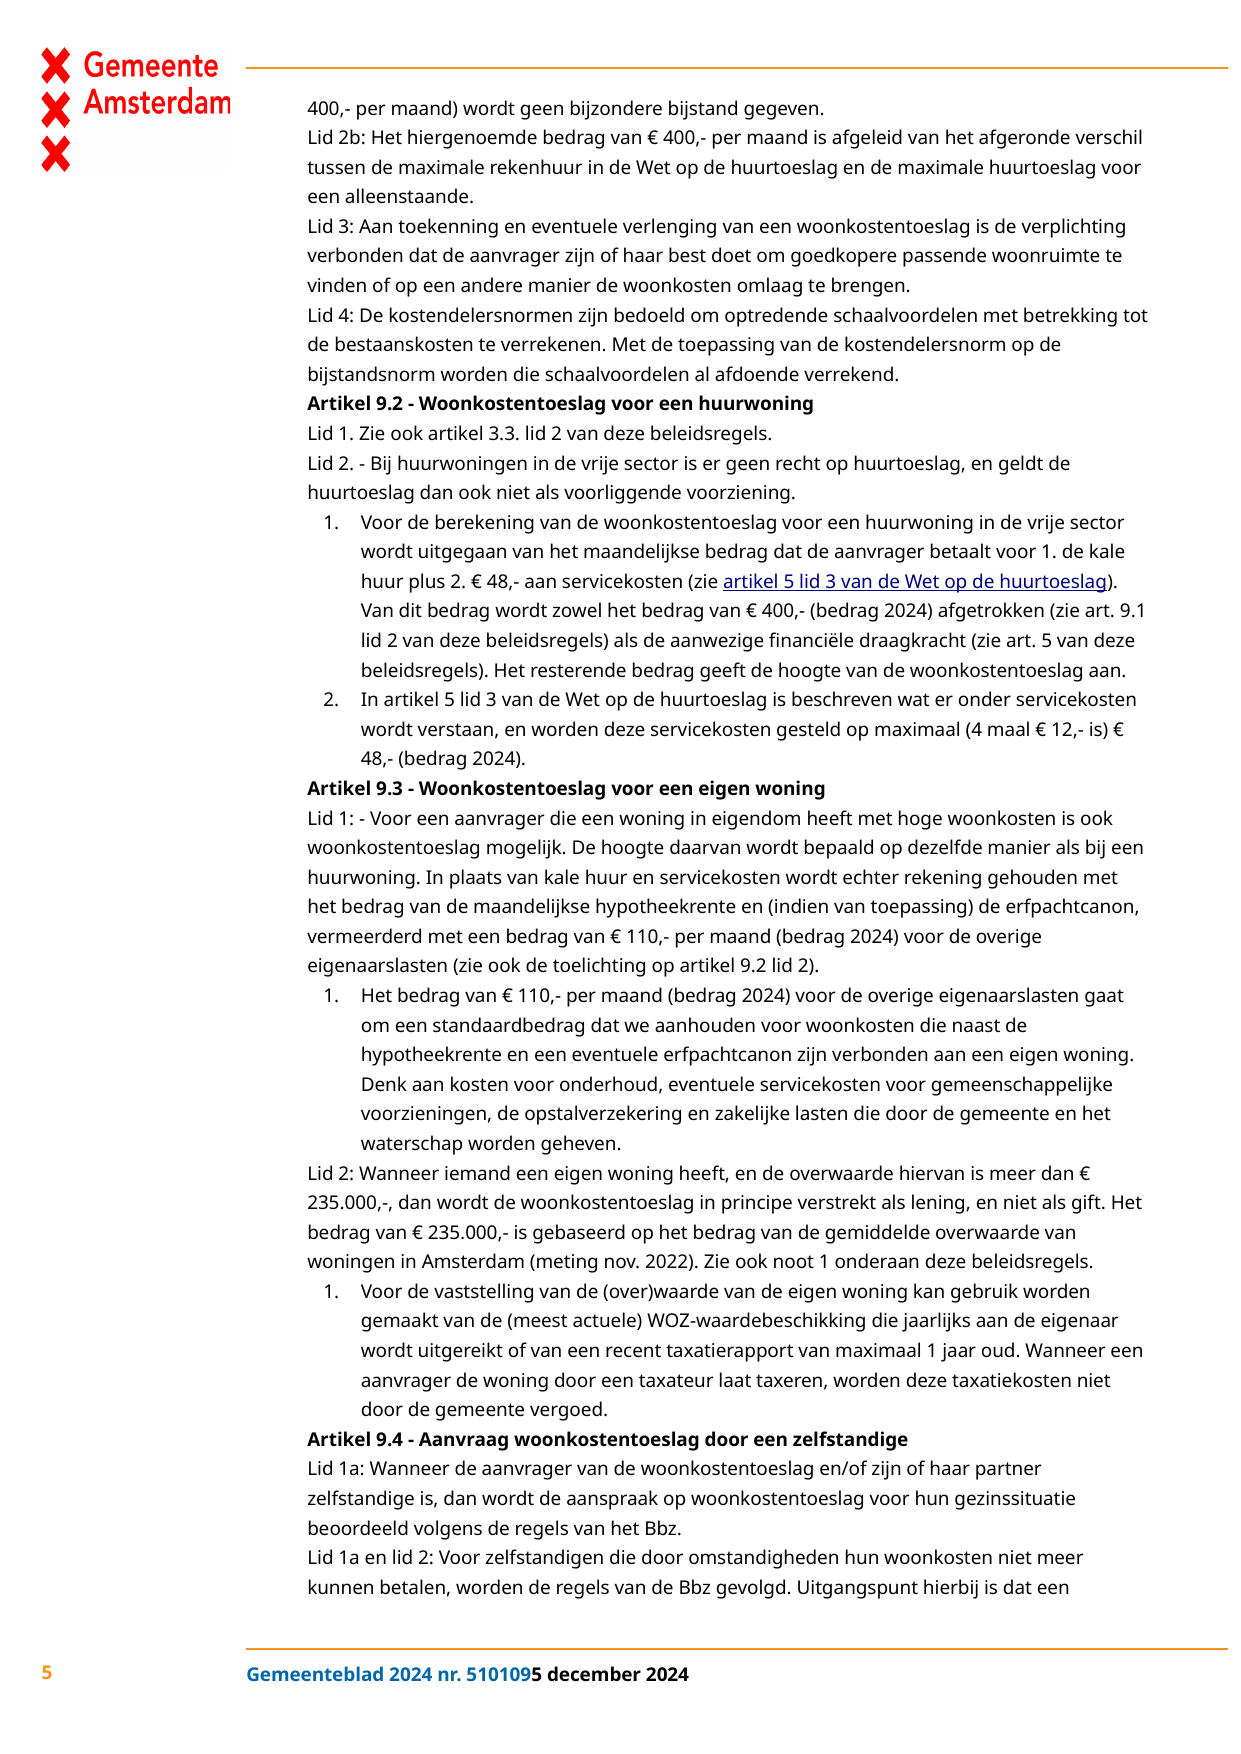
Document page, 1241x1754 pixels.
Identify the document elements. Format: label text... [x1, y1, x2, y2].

list Lid 1. Zie ook artikel 3.3. lid 2 van deze beleidsregels. [248, 420, 1152, 446]
list 400,- per maand) wordt geen bijzondere bijstand gegeven. [248, 95, 1152, 121]
list Lid 1a: Wanneer de aanvrager van de woonkostentoeslag en/of zijn of haar partner zelfstandige is, dan wordt de aanspraak op woonkostentoeslag voor hun gezinssituatie beoordeeld volgens de regels van het Bbz. [248, 1456, 1152, 1541]
list Lid 2b: Het hiergenoemde bedrag van € 400,- per maand is afgeleid van het afgeronde verschil tussen de maximale rekenhuur in de Wet op de huurtoeslag en de maximale huurtoeslag voor een alleenstaande. [248, 124, 1152, 209]
list Artikel 9.2 - Woonkostentoeslag voor een huurwoning [248, 391, 1152, 416]
picture [41, 47, 231, 172]
list Lid 3: Aan toekenning en eventuele verlenging van een woonkostentoeslag is de verplichting verbonden dat de aanvrager zijn of haar best doet om goedkopere passende woonruimte te vinden of op een andere manier de woonkosten omlaag te brengen. [248, 213, 1152, 298]
list Voor de vaststelling van de (over)waarde van de eigen woning kan gebruik worden gemaakt van de (meest actuele) WOZ-waardebeschikking die jaarlijks aan de eigenaar wordt uitgereikt of van een recent taxatierapport van maximaal 1 jaar oud. Wanneer een aanvrager de woning door een taxateur laat taxeren, worden deze taxatiekosten niet door de gemeente vergoed. [323, 1278, 1152, 1422]
list Voor de berekening van de woonkostentoeslag voor een huurwoning in de vrije sector wordt uitgegaan van het maandelijkse bedrag dat de aanvrager betaalt voor 1. de kale huur plus 2. € 48,- aan servicekosten (zie artikel 5 lid 3 van de Wet op de huurtoeslag). Van dit bedrag wordt zowel het bedrag van € 400,- (bedrag 2024) afgetrokken (zie art. 9.1 lid 2 van deze beleidsregels) als de aanwezige financiële draagkracht (zie art. 5 van deze beleidsregels). Het resterende bedrag geeft de hoogte van de woonkostentoeslag aan. [323, 509, 1152, 683]
list Lid 1: - Voor een aanvrager die een woning in eigendom heeft met hoge woonkosten is ook woonkostentoeslag mogelijk. De hoogte daarvan wordt bepaald op dezelfde manier als bij een huurwoning. In plaats van kale huur en servicekosten wordt echter rekening gehouden met het bedrag van de maandelijkse hypotheekrente en (indien van toepassing) de erfpachtcanon, vermeerderd met een bedrag van € 110,- per maand (bedrag 2024) voor de overige eigenaarslasten (zie ook de toelichting op artikel 9.2 lid 2). [248, 805, 1152, 978]
list Lid 2. - Bij huurwoningen in de vrije sector is er geen recht op huurtoeslag, en geldt de huurtoeslag dan ook niet als voorliggende voorziening. [248, 450, 1152, 505]
list Artikel 9.3 - Woonkostentoeslag voor een eigen woning [248, 775, 1152, 801]
list In artikel 5 lid 3 van de Wet op de huurtoeslag is beschreven wat er onder servicekosten wordt verstaan, en worden deze servicekosten gesteld op maximaal (4 maal € 12,- is) € 48,- (bedrag 2024). [323, 686, 1152, 771]
list Lid 4: De kostendelersnormen zijn bedoeld om optredende schaalvoordelen met betrekking tot de bestaanskosten te verrekenen. Met de toepassing van de kostendelersnorm op de bijstandsnorm worden die schaalvoordelen al afdoende verrekend. [248, 302, 1152, 387]
list Lid 1a en lid 2: Voor zelfstandigen die door omstandigheden hun woonkosten niet meer kunnen betalen, worden de regels van de Bbz gevolgd. Uitgangspunt hierbij is dat een [248, 1544, 1152, 1600]
list Lid 2: Wanneer iemand een eigen woning heeft, en de overwaarde hiervan is meer dan € 235.000,-, dan wordt de woonkostentoeslag in principe verstrekt als lening, en niet als gift. Het bedrag van € 235.000,- is gebaseerd op het bedrag van de gemiddelde overwaarde van woningen in Amsterdam (meting nov. 2022). Zie ook noot 1 onderaan deze beleidsregels. [248, 1160, 1152, 1274]
list Het bedrag van € 110,- per maand (bedrag 2024) voor de overige eigenaarslasten gaat om een standaardbedrag dat we aanhouden voor woonkosten die naast de hypotheekrente en een eventuele erfpachtcanon zijn verbonden aan een eigen woning. Denk aan kosten voor onderhoud, eventuele servicekosten voor gemeenschappelijke voorzieningen, de opstalverzekering en zakelijke lasten die door de gemeente en het waterschap worden geheven. [323, 982, 1152, 1156]
list Artikel 9.4 - Aanvraag woonkostentoeslag door een zelfstandige [248, 1426, 1152, 1452]
